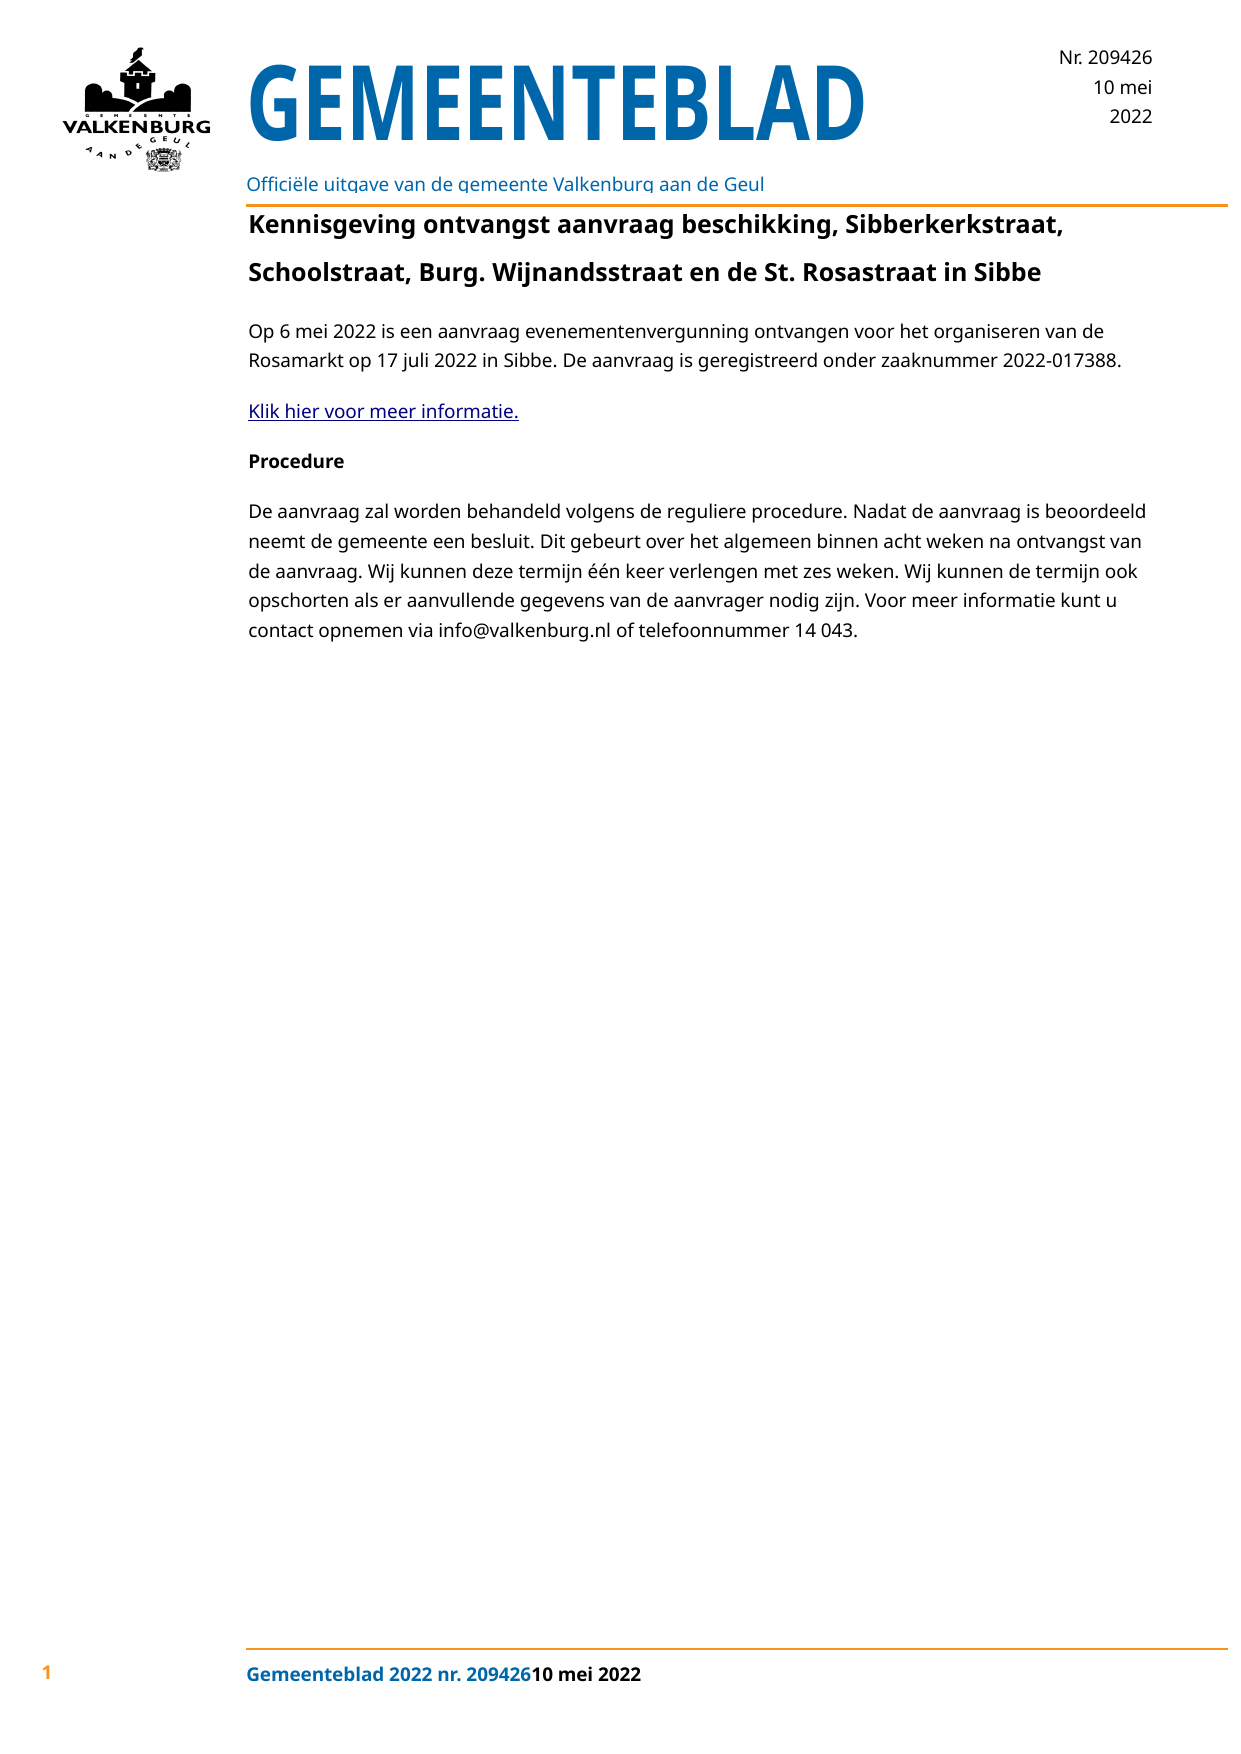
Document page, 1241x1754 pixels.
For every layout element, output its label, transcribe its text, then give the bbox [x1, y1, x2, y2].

text Klik hier voor meer informatie. [248, 398, 1152, 424]
text De aanvraag zal worden behandeld volgens de reguliere procedure. Nadat de aanvraag is beoordeeld neemt de gemeente een besluit. Dit gebeurt over het algemeen binnen acht weken na ontvangst van de aanvraag. Wij kunnen deze termijn één keer verlengen met zes weken. Wij kunnen de termijn ook opschorten als er aanvullende gegevens van de aanvrager nodig zijn. Voor meer informatie kunt u contact opnemen via info@valkenburg.nl of telefoonnummer 14 043. [248, 499, 1152, 643]
text Kennisgeving ontvangst aanvraag beschikking, Sibberkerkstraat, Schoolstraat, Burg. Wijnandsstraat en de St. Rosastraat in Sibbe [248, 207, 1152, 288]
picture [41, 47, 231, 172]
text Procedure [248, 448, 1152, 474]
text Op 6 mei 2022 is een aanvraag evenementenvergunning ontvangen voor het organiseren van de Rosamarkt op 17 juli 2022 in Sibbe. De aanvraag is geregistreerd onder zaaknummer 2022-017388. [248, 318, 1152, 373]
